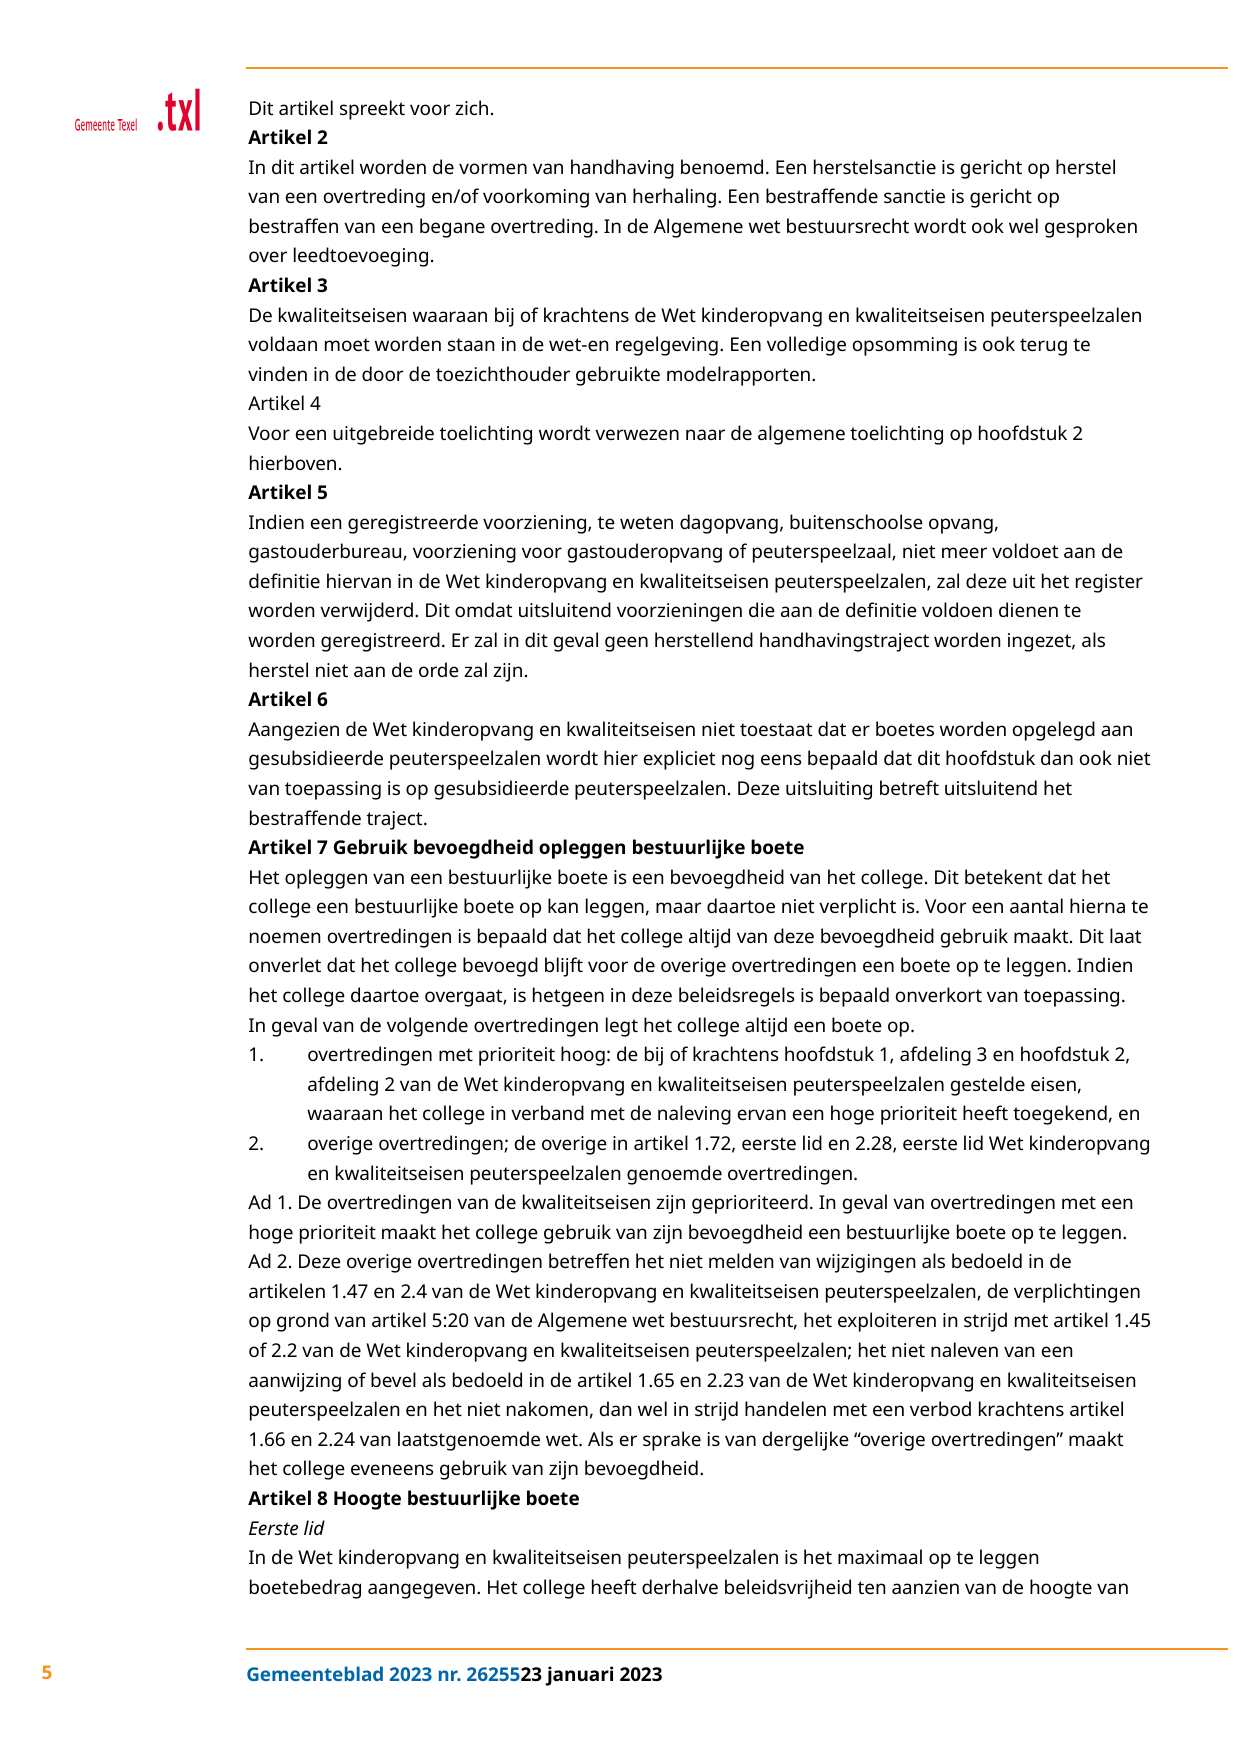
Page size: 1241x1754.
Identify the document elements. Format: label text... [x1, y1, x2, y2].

text Artikel 5 [248, 479, 1152, 505]
text Eerste lid [248, 1515, 1152, 1541]
text Artikel 3 [248, 272, 1152, 298]
text Dit artikel spreekt voor zich. [248, 95, 1152, 121]
text Artikel 4 [248, 391, 1152, 416]
list overige overtredingen; de overige in artikel 1.72, eerste lid en 2.28, eerste lid Wet kinderopvang en kwaliteitseisen peuterspeelzalen genoemde overtredingen. [248, 1130, 1152, 1186]
text Artikel 7 Gebruik bevoegdheid opleggen bestuurlijke boete [248, 834, 1152, 860]
text De kwaliteitseisen waaraan bij of krachtens de Wet kinderopvang en kwaliteitseisen peuterspeelzalen voldaan moet worden staan in de wet-en regelgeving. Een volledige opsomming is ook terug te vinden in de door de toezichthouder gebruikte modelrapporten. [248, 302, 1152, 387]
text In dit artikel worden de vormen van handhaving benoemd. Een herstelsanctie is gericht op herstel van een overtreding en/of voorkoming van herhaling. Een bestraffende sanctie is gericht op bestraffen van een begane overtreding. In de Algemene wet bestuursrecht wordt ook wel gesproken over leedtoevoeging. [248, 154, 1152, 268]
text Artikel 8 Hoogte bestuurlijke boete [248, 1485, 1152, 1511]
text In geval van de volgende overtredingen legt het college altijd een boete op. [248, 1012, 1152, 1038]
text Ad 1. De overtredingen van de kwaliteitseisen zijn geprioriteerd. In geval van overtredingen met een hoge prioriteit maakt het college gebruik van zijn bevoegdheid een bestuurlijke boete op te leggen. [248, 1189, 1152, 1245]
text Ad 2. Deze overige overtredingen betreffen het niet melden van wijzigingen als bedoeld in de artikelen 1.47 en 2.4 van de Wet kinderopvang en kwaliteitseisen peuterspeelzalen, de verplichtingen op grond van artikel 5:20 van de Algemene wet bestuursrecht, het exploiteren in strijd met artikel 1.45 of 2.2 van de Wet kinderopvang en kwaliteitseisen peuterspeelzalen; het niet naleven van een aanwijzing of bevel als bedoeld in de artikel 1.65 en 2.23 van de Wet kinderopvang en kwaliteitseisen peuterspeelzalen en het niet nakomen, dan wel in strijd handelen met een verbod krachtens artikel 1.66 en 2.24 van laatstgenoemde wet. Als er sprake is van dergelijke “overige overtredingen” maakt het college eveneens gebruik van zijn bevoegdheid. [248, 1248, 1152, 1481]
picture [41, 47, 231, 172]
text Voor een uitgebreide toelichting wordt verwezen naar de algemene toelichting op hoofdstuk 2 hierboven. [248, 420, 1152, 476]
text Artikel 2 [248, 124, 1152, 150]
text Aangezien de Wet kinderopvang en kwaliteitseisen niet toestaat dat er boetes worden opgelegd aan gesubsidieerde peuterspeelzalen wordt hier expliciet nog eens bepaald dat dit hoofdstuk dan ook niet van toepassing is op gesubsidieerde peuterspeelzalen. Deze uitsluiting betreft uitsluitend het bestraffende traject. [248, 716, 1152, 831]
text Het opleggen van een bestuurlijke boete is een bevoegdheid van het college. Dit betekent dat het college een bestuurlijke boete op kan leggen, maar daartoe niet verplicht is. Voor een aantal hierna te noemen overtredingen is bepaald dat het college altijd van deze bevoegdheid gebruik maakt. Dit laat onverlet dat het college bevoegd blijft voor de overige overtredingen een boete op te leggen. Indien het college daartoe overgaat, is hetgeen in deze beleidsregels is bepaald onverkort van toepassing. [248, 864, 1152, 1008]
text Indien een geregistreerde voorziening, te weten dagopvang, buitenschoolse opvang, gastouderbureau, voorziening voor gastouderopvang of peuterspeelzaal, niet meer voldoet aan de definitie hiervan in de Wet kinderopvang en kwaliteitseisen peuterspeelzalen, zal deze uit het register worden verwijderd. Dit omdat uitsluitend voorzieningen die aan de definitie voldoen dienen te worden geregistreerd. Er zal in dit geval geen herstellend handhavingstraject worden ingezet, als herstel niet aan de orde zal zijn. [248, 509, 1152, 683]
text Artikel 6 [248, 686, 1152, 712]
text In de Wet kinderopvang en kwaliteitseisen peuterspeelzalen is het maximaal op te leggen boetebedrag aangegeven. Het college heeft derhalve beleidsvrijheid ten aanzien van de hoogte van [248, 1544, 1152, 1600]
list overtredingen met prioriteit hoog: de bij of krachtens hoofdstuk 1, afdeling 3 en hoofdstuk 2, afdeling 2 van de Wet kinderopvang en kwaliteitseisen peuterspeelzalen gestelde eisen, waaraan het college in verband met de naleving ervan een hoge prioriteit heeft toegekend, en [248, 1041, 1152, 1126]
